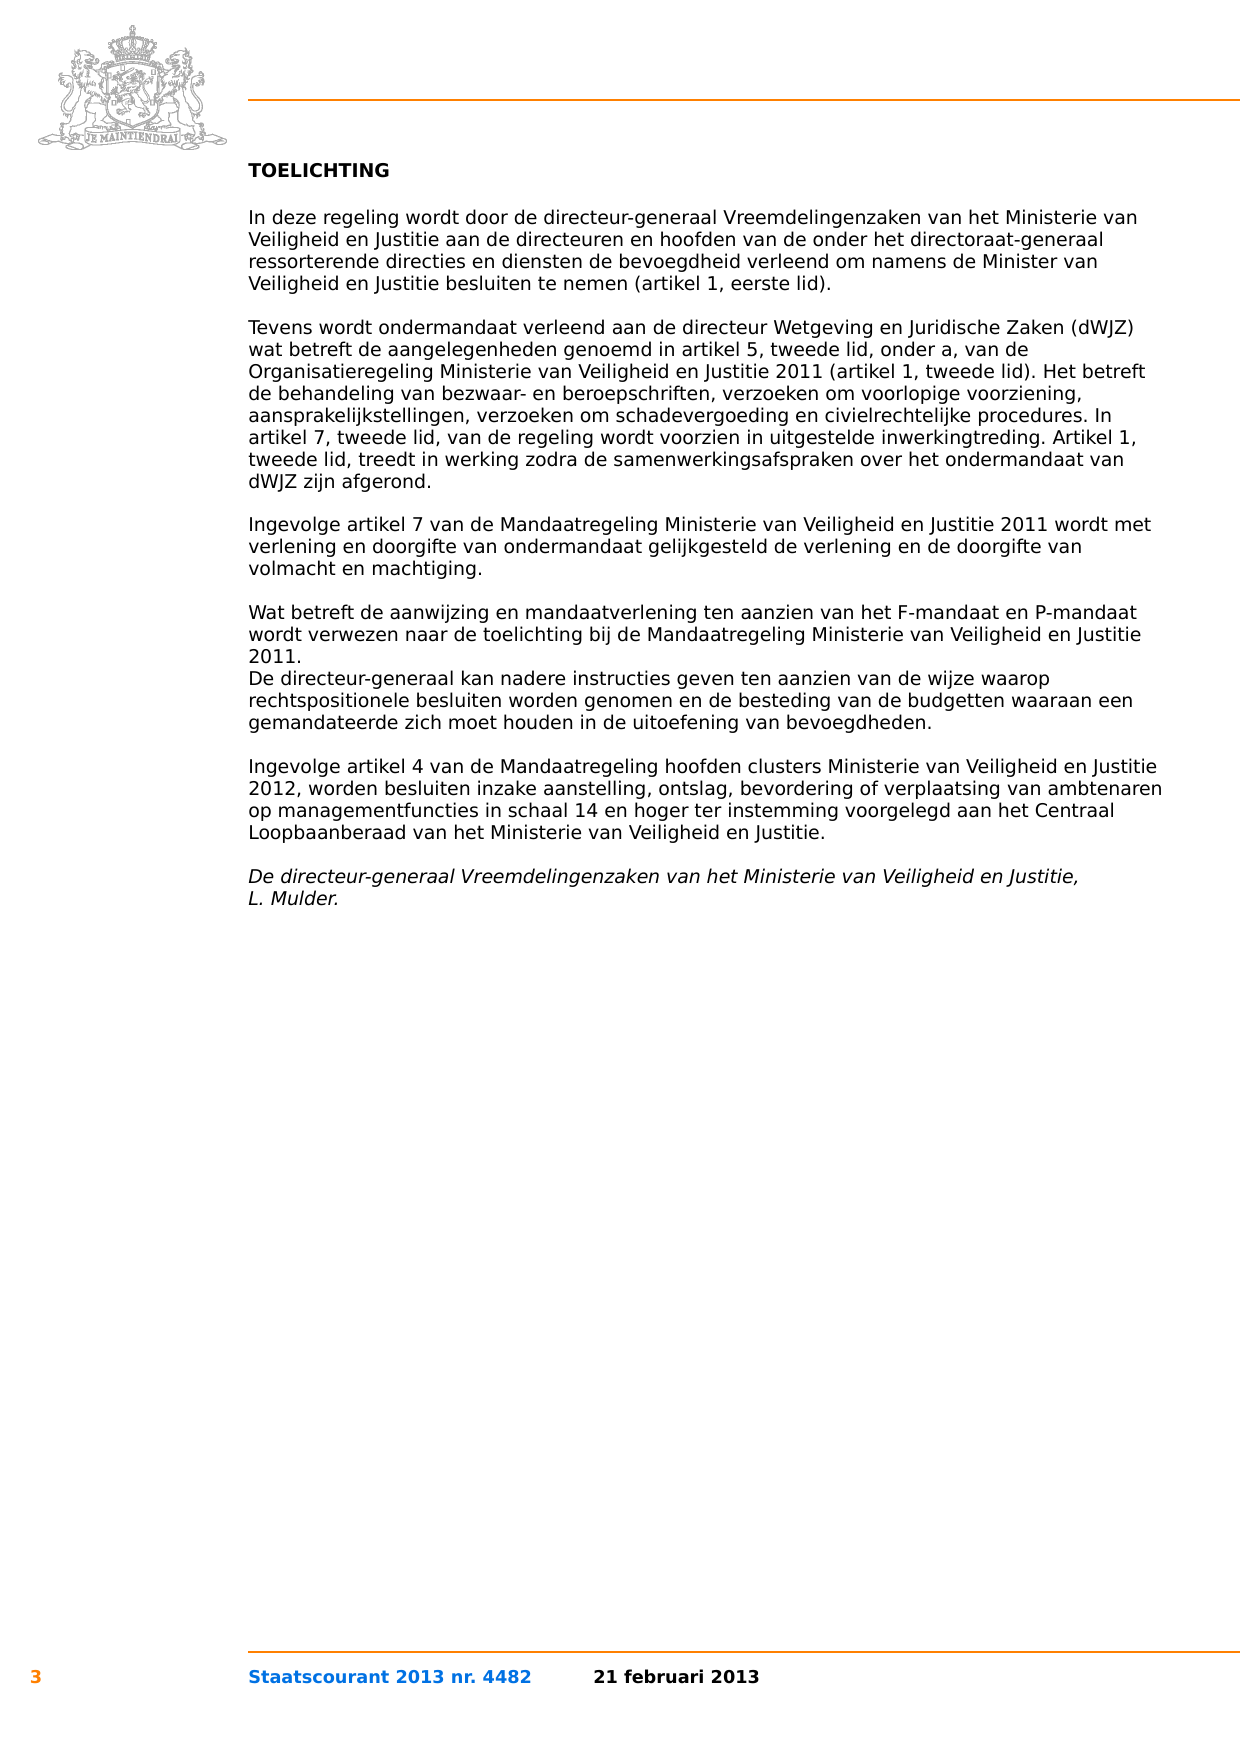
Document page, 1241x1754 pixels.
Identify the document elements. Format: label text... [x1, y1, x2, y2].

text Tevens wordt ondermandaat verleend aan de directeur Wetgeving en Juridische Zaken (dWJZ) wat betreft de aangelegenheden genoemd in artikel 5, tweede lid, onder a, van de Organisatieregeling Ministerie van Veiligheid en Justitie 2011 (artikel 1, tweede lid). Het betreft de behandeling van bezwaar- en beroepschriften, verzoeken om voorlopige voorziening, aansprakelijkstellingen, verzoeken om schadevergoeding en civielrechtelijke procedures. In artikel 7, tweede lid, van de regeling wordt voorzien in uitgestelde inwerkingtreding. Artikel 1, tweede lid, treedt in werking zodra de samenwerkingsafspraken over het ondermandaat van dWJZ zijn afgerond. [248, 317, 1163, 492]
text Wat betreft de aanwijzing en mandaatverlening ten aanzien van het F-mandaat en P-mandaat wordt verwezen naar de toelichting bij de Mandaatregeling Ministerie van Veiligheid en Justitie 2011. [248, 602, 1163, 668]
subtitle TOELICHTING [248, 160, 1163, 182]
text In deze regeling wordt door de directeur-generaal Vreemdelingenzaken van het Ministerie van Veiligheid en Justitie aan de directeuren en hoofden van de onder het directoraat-generaal ressorterende directies en diensten de bevoegdheid verleend om namens de Minister van Veiligheid en Justitie besluiten te nemen (artikel 1, eerste lid). [248, 207, 1163, 295]
picture [38, 25, 227, 150]
text Ingevolge artikel 7 van de Mandaatregeling Ministerie van Veiligheid en Justitie 2011 wordt met verlening en doorgifte van ondermandaat gelijkgesteld de verlening en de doorgifte van volmacht en machtiging. [248, 514, 1163, 580]
text Ingevolge artikel 4 van de Mandaatregeling hoofden clusters Ministerie van Veiligheid en Justitie 2012, worden besluiten inzake aanstelling, ontslag, bevordering of verplaatsing van ambtenaren op managementfuncties in schaal 14 en hoger ter instemming voorgelegd aan het Centraal Loopbaanberaad van het Ministerie van Veiligheid en Justitie. [248, 756, 1163, 844]
text De directeur-generaal kan nadere instructies geven ten aanzien van de wijze waarop rechtspositionele besluiten worden genomen en de besteding van de budgetten waaraan een gemandateerde zich moet houden in de uitoefening van bevoegdheden. [248, 668, 1163, 734]
text De directeur-generaal Vreemdelingenzaken van het Ministerie van Veiligheid en Justitie, L. Mulder. [248, 866, 1163, 910]
